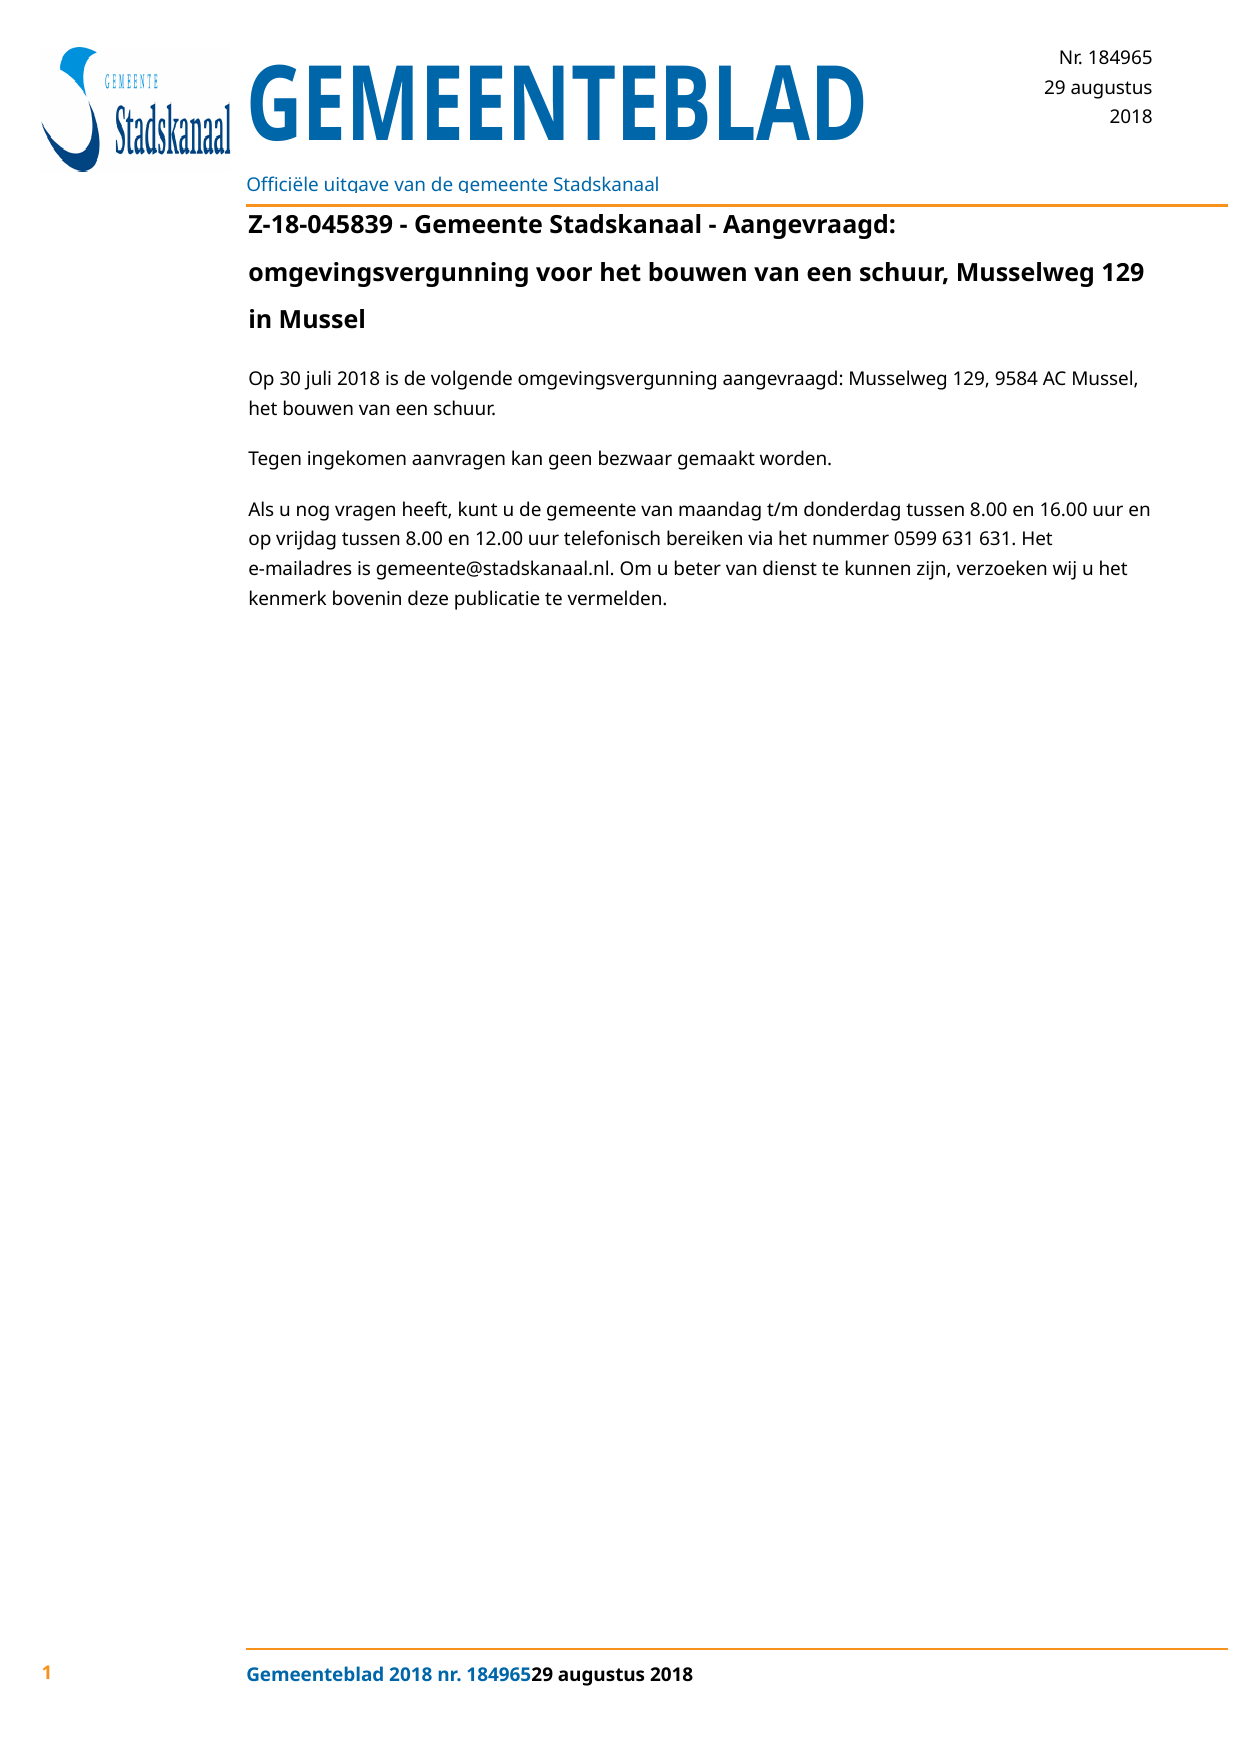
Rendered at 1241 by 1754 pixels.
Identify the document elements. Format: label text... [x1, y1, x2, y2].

picture [41, 47, 231, 172]
text Tegen ingekomen aanvragen kan geen bezwaar gemaakt worden. [248, 446, 1152, 471]
text Z-18-045839 - Gemeente Stadskanaal - Aangevraagd: omgevingsvergunning voor het bouwen van een schuur, Musselweg 129 in Mussel [248, 207, 1152, 336]
text Op 30 juli 2018 is de volgende omgevingsvergunning aangevraagd: Musselweg 129, 9584 AC Mussel, het bouwen van een schuur. [248, 366, 1152, 421]
text Als u nog vragen heeft, kunt u de gemeente van maandag t/m donderdag tussen 8.00 en 16.00 uur en op vrijdag tussen 8.00 en 12.00 uur telefonisch bereiken via het nummer 0599 631 631. Het e‑mailadres is gemeente@stadskanaal.nl. Om u beter van dienst te kunnen zijn, verzoeken wij u het kenmerk bovenin deze publicatie te vermelden. [248, 496, 1152, 610]
